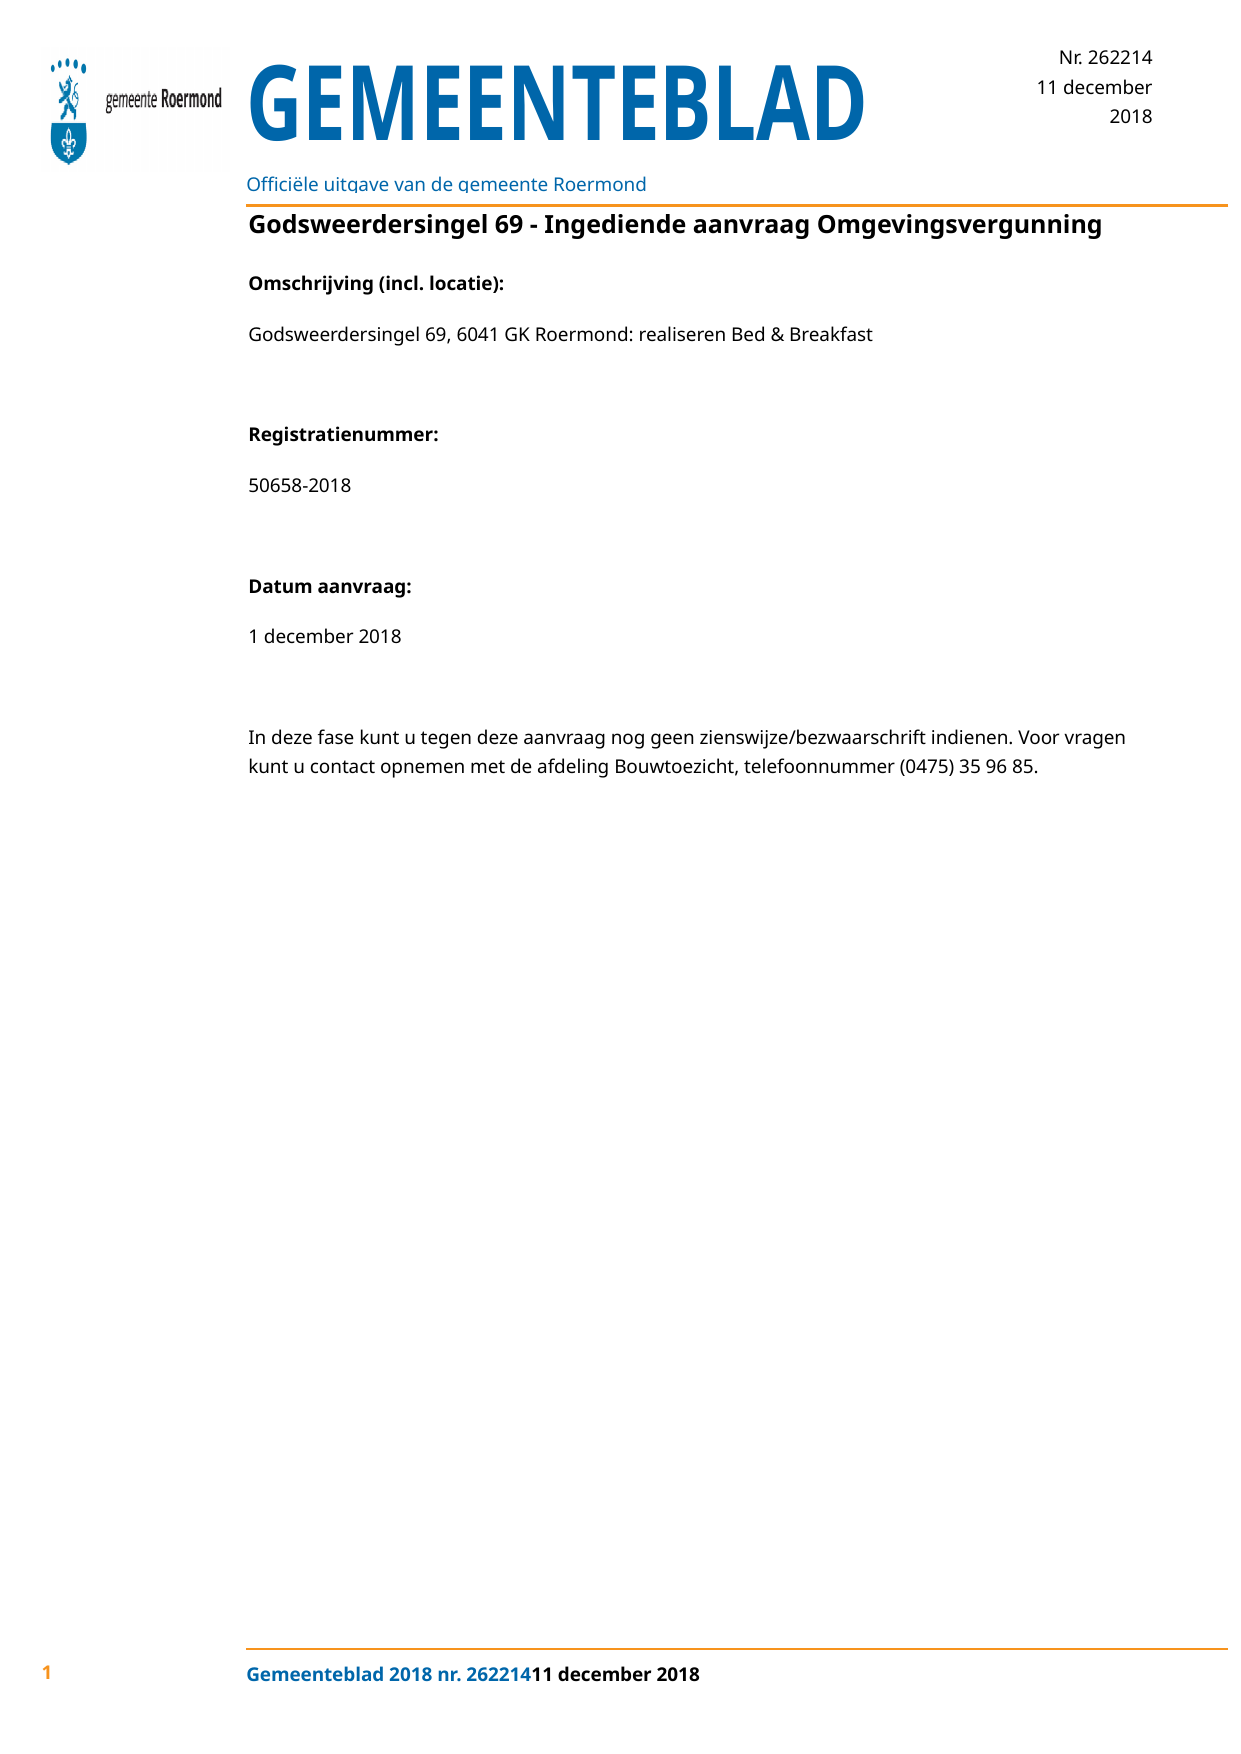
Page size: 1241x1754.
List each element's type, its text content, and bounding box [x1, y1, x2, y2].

text Godsweerdersingel 69, 6041 GK Roermond: realiseren Bed & Breakfast [248, 321, 1152, 346]
text In deze fase kunt u tegen deze aanvraag nog geen zienswijze/bezwaarschrift indienen. Voor vragen kunt u contact opnemen met de afdeling Bouwtoezicht, telefoonnummer (0475) 35 96 85. [248, 724, 1152, 779]
picture [41, 47, 231, 172]
text 50658-2018 [248, 472, 1152, 498]
text Datum aanvraag: [248, 573, 1152, 598]
text 1 december 2018 [248, 623, 1152, 649]
text Omschrijving (incl. locatie): [248, 270, 1152, 296]
text Registratienummer: [248, 422, 1152, 447]
text Godsweerdersingel 69 - Ingediende aanvraag Omgevingsvergunning [248, 207, 1152, 241]
